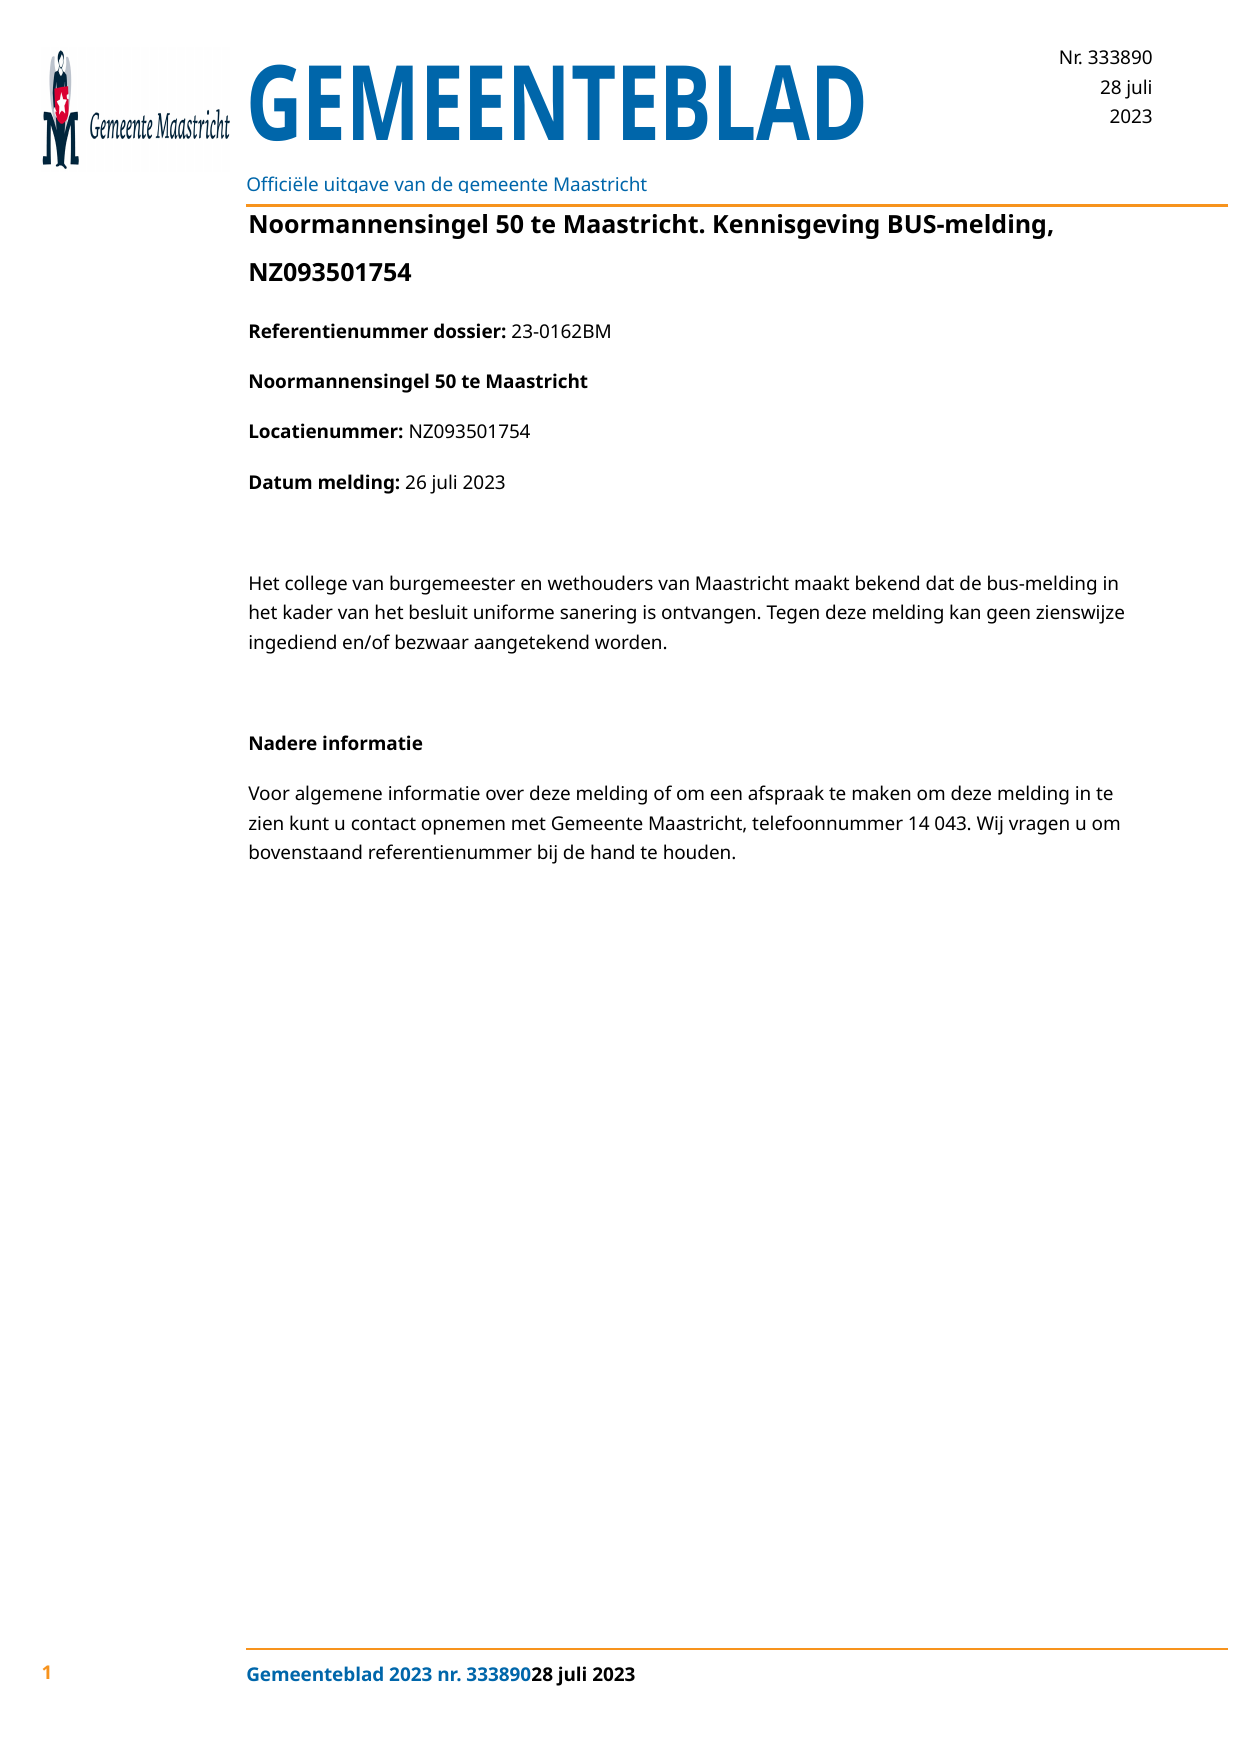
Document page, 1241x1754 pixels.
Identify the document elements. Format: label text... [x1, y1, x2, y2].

text Locatienummer: NZ093501754 [248, 419, 1152, 444]
text Noormannensingel 50 te Maastricht [248, 368, 1152, 394]
picture [41, 47, 231, 172]
text Nadere informatie [248, 730, 1152, 756]
text Referentienummer dossier: 23-0162BM [248, 318, 1152, 344]
text Noormannensingel 50 te Maastricht. Kennisgeving BUS-melding, NZ093501754 [248, 207, 1152, 288]
text Het college van burgemeester en wethouders van Maastricht maakt bekend dat de bus-melding in het kader van het besluit uniforme sanering is ontvangen. Tegen deze melding kan geen zienswijze ingediend en/of bezwaar aangetekend worden. [248, 570, 1152, 655]
text Voor algemene informatie over deze melding of om een afspraak te maken om deze melding in te zien kunt u contact opnemen met Gemeente Maastricht, telefoonnummer 14 043. Wij vragen u om bovenstaand referentienummer bij de hand te houden. [248, 780, 1152, 865]
text Datum melding: 26 juli 2023 [248, 469, 1152, 495]
